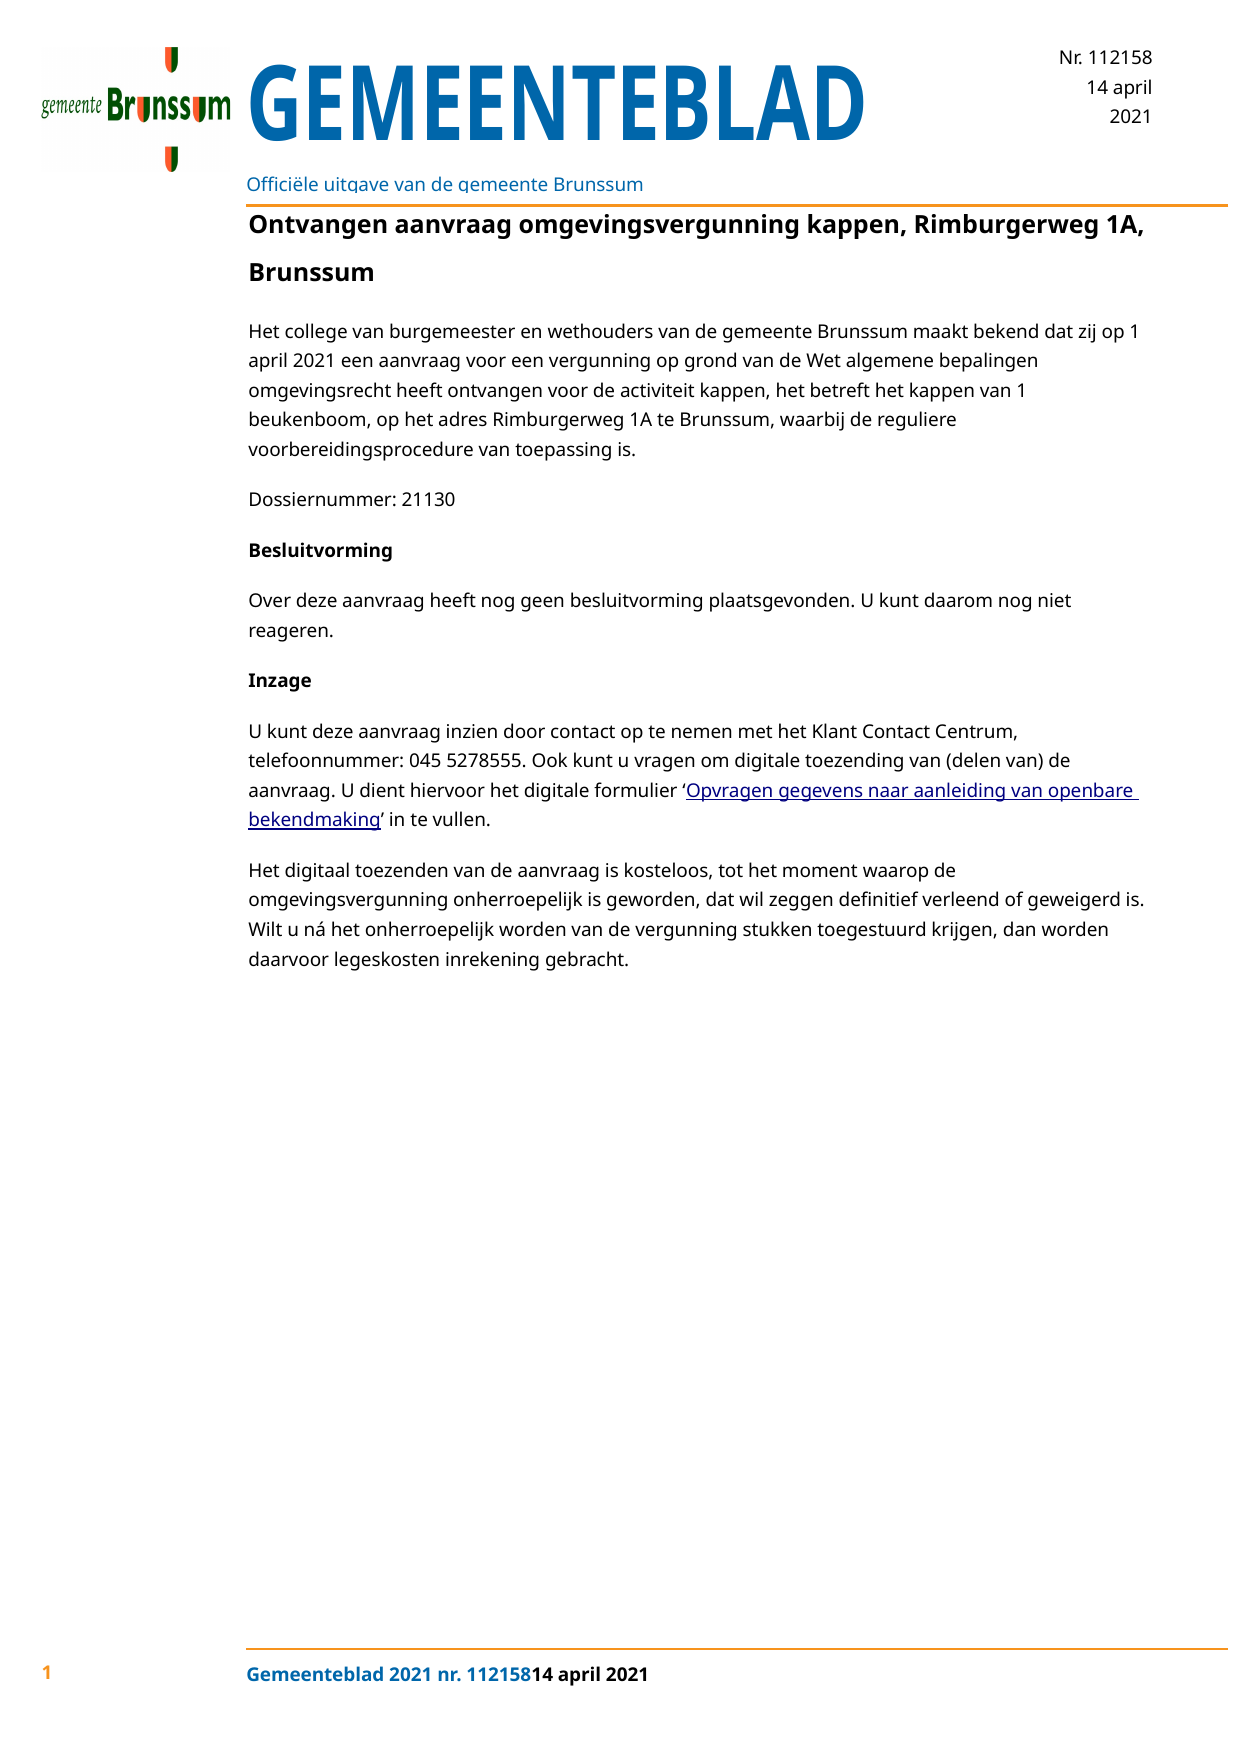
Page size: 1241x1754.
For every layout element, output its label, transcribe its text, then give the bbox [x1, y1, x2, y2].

text U kunt deze aanvraag inzien door contact op te nemen met het Klant Contact Centrum, telefoonnummer: 045 5278555. Ook kunt u vragen om digitale toezending van (delen van) de aanvraag. U dient hiervoor het digitale formulier ‘Opvragen gegevens naar aanleiding van openbare bekendmaking’ in te vullen. [248, 718, 1152, 832]
text Het digitaal toezenden van de aanvraag is kosteloos, tot het moment waarop de omgevingsvergunning onherroepelijk is geworden, dat wil zeggen definitief verleend of geweigerd is. Wilt u ná het onherroepelijk worden van de vergunning stukken toegestuurd krijgen, dan worden daarvoor legeskosten inrekening gebracht. [248, 857, 1152, 972]
text Besluitvorming [248, 537, 1152, 563]
text Het college van burgemeester en wethouders van de gemeente Brunssum maakt bekend dat zij op 1 april 2021 een aanvraag voor een vergunning op grond van de Wet algemene bepalingen omgevingsrecht heeft ontvangen voor de activiteit kappen, het betreft het kappen van 1 beukenboom, op het adres Rimburgerweg 1A te Brunssum, waarbij de reguliere voorbereidingsprocedure van toepassing is. [248, 318, 1152, 462]
text Ontvangen aanvraag omgevingsvergunning kappen, Rimburgerweg 1A, Brunssum [248, 207, 1152, 288]
picture [41, 47, 231, 172]
text Dossiernummer: 21130 [248, 487, 1152, 512]
text Inzage [248, 667, 1152, 693]
text Over deze aanvraag heeft nog geen besluitvorming plaatsgevonden. U kunt daarom nog niet reageren. [248, 587, 1152, 643]
